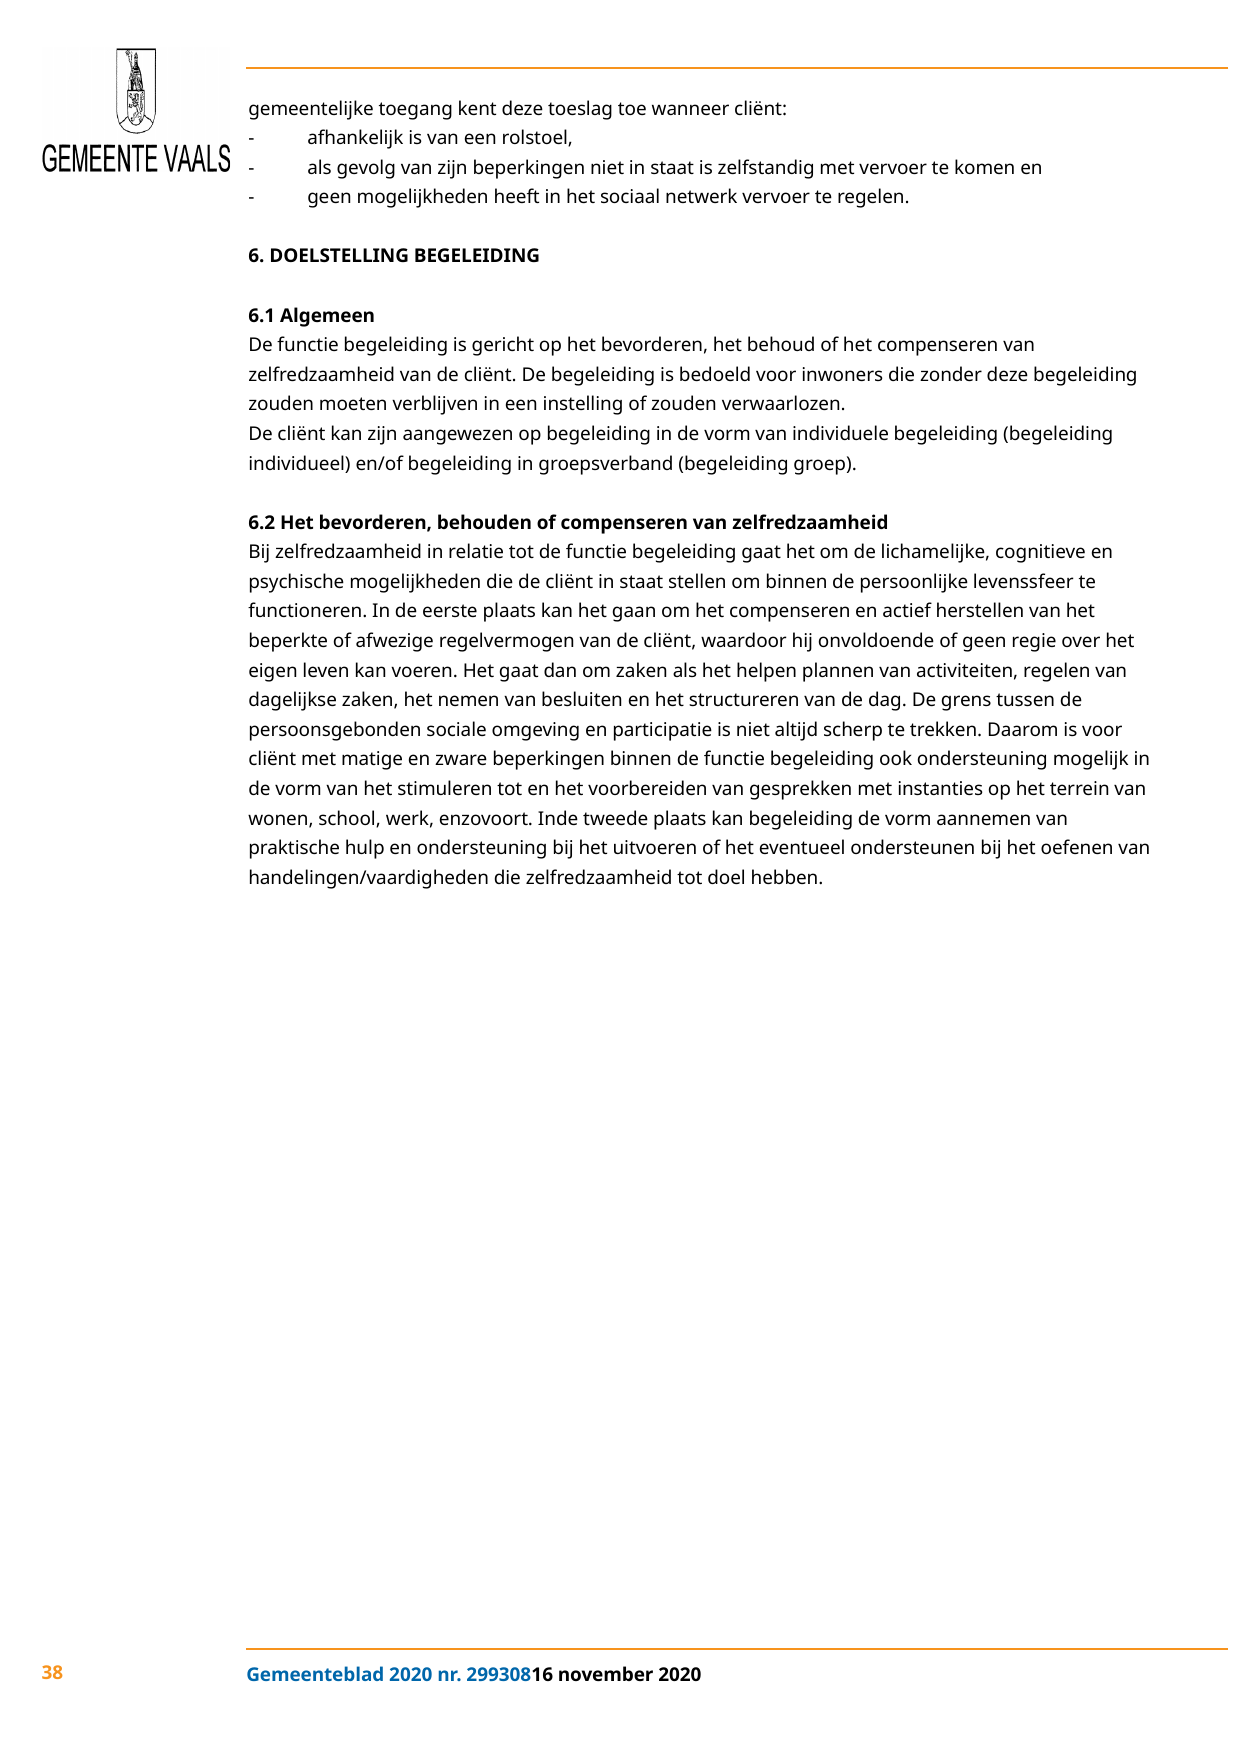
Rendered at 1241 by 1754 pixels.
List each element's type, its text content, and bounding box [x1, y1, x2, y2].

text gemeentelijke toegang kent deze toeslag toe wanneer cliënt: [248, 95, 1152, 121]
picture [41, 47, 231, 172]
list afhankelijk is van een rolstoel, [248, 124, 1152, 150]
text 6. DOELSTELLING BEGELEIDING [248, 243, 1152, 268]
text De cliënt kan zijn aangewezen op begeleiding in de vorm van individuele begeleiding (begeleiding individueel) en/of begeleiding in groepsverband (begeleiding groep). [248, 420, 1152, 476]
list geen mogelijkheden heeft in het sociaal netwerk vervoer te regelen. [248, 183, 1152, 209]
text Bij zelfredzaamheid in relatie tot de functie begeleiding gaat het om de lichamelijke, cognitieve en psychische mogelijkheden die de cliënt in staat stellen om binnen de persoonlijke levenssfeer te functioneren. In de eerste plaats kan het gaan om het compenseren en actief herstellen van het beperkte of afwezige regelvermogen van de cliënt, waardoor hij onvoldoende of geen regie over het eigen leven kan voeren. Het gaat dan om zaken als het helpen plannen van activiteiten, regelen van dagelijkse zaken, het nemen van besluiten en het structureren van de dag. De grens tussen de persoonsgebonden sociale omgeving en participatie is niet altijd scherp te trekken. Daarom is voor cliënt met matige en zware beperkingen binnen de functie begeleiding ook ondersteuning mogelijk in de vorm van het stimuleren tot en het voorbereiden van gesprekken met instanties op het terrein van wonen, school, werk, enzovoort. Inde tweede plaats kan begeleiding de vorm aannemen van praktische hulp en ondersteuning bij het uitvoeren of het eventueel ondersteunen bij het oefenen van handelingen/vaardigheden die zelfredzaamheid tot doel hebben. [248, 538, 1152, 890]
text 6.2 Het bevorderen, behouden of compenseren van zelfredzaamheid [248, 509, 1152, 535]
text 6.1 Algemeen [248, 302, 1152, 328]
text De functie begeleiding is gericht op het bevorderen, het behoud of het compenseren van zelfredzaamheid van de cliënt. De begeleiding is bedoeld voor inwoners die zonder deze begeleiding zouden moeten verblijven in een instelling of zouden verwaarlozen. [248, 331, 1152, 416]
list als gevolg van zijn beperkingen niet in staat is zelfstandig met vervoer te komen en [248, 154, 1152, 180]
